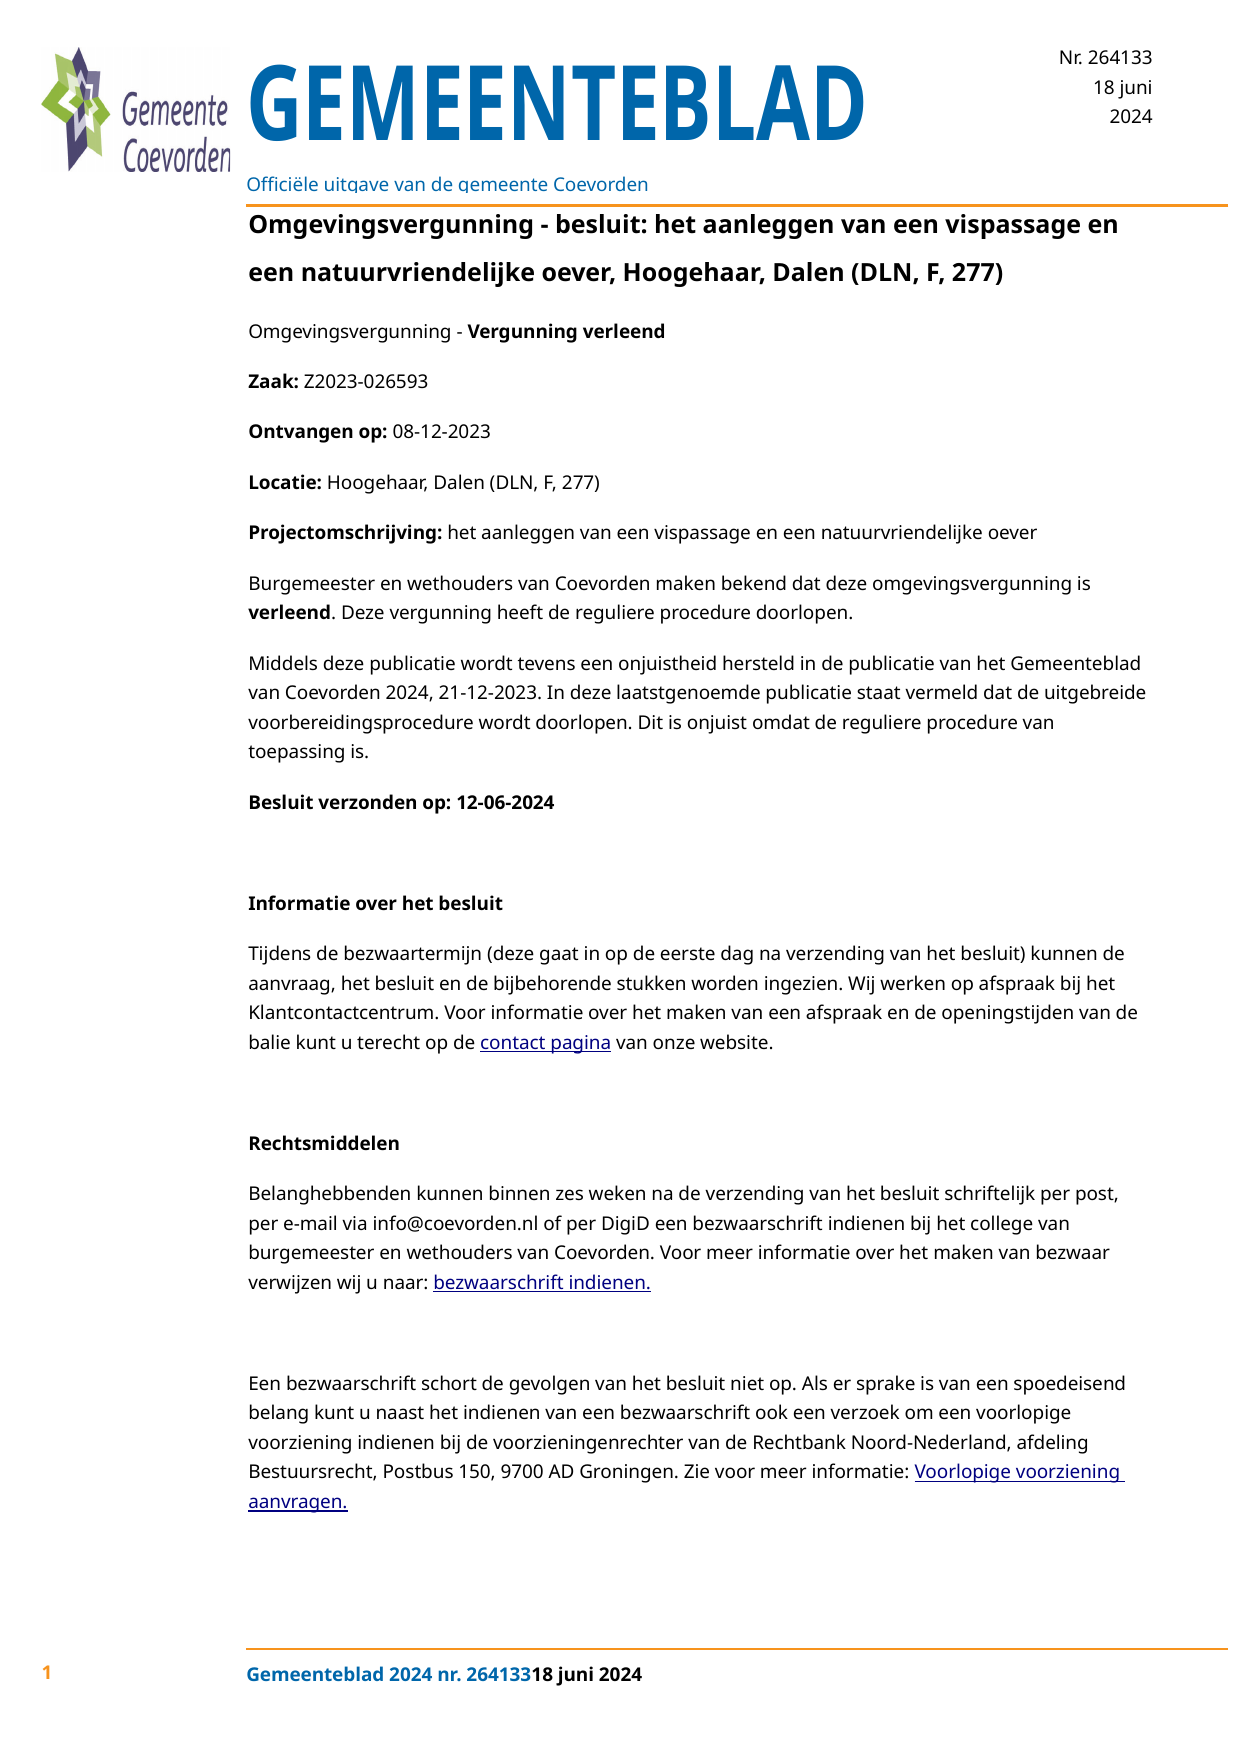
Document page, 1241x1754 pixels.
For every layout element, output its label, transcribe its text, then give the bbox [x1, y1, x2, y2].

text Ontvangen op: 08-12-2023 [248, 419, 1152, 444]
text Een bezwaarschrift schort de gevolgen van het besluit niet op. Als er sprake is van een spoedeisend belang kunt u naast het indienen van een bezwaarschrift ook een verzoek om een voorlopige voorziening indienen bij de voorzieningenrechter van de Rechtbank Noord-Nederland, afdeling Bestuursrecht, Postbus 150, 9700 AD Groningen. Zie voor meer informatie: Voorlopige voorziening aanvragen. [248, 1370, 1152, 1514]
text Middels deze publicatie wordt tevens een onjuistheid hersteld in de publicatie van het Gemeenteblad van Coevorden 2024, 21-12-2023. In deze laatstgenoemde publicatie staat vermeld dat de uitgebreide voorbereidingsprocedure wordt doorlopen. Dit is onjuist omdat de reguliere procedure van toepassing is. [248, 650, 1152, 764]
text Besluit verzonden op: 12-06-2024 [248, 789, 1152, 815]
text Zaak: Z2023-026593 [248, 368, 1152, 394]
text Tijdens de bezwaartermijn (deze gaat in op de eerste dag na verzending van het besluit) kunnen de aanvraag, het besluit en de bijbehorende stukken worden ingezien. Wij werken op afspraak bij het Klantcontactcentrum. Voor informatie over het maken van een afspraak en de openingstijden van de balie kunt u terecht op de contact pagina van onze website. [248, 940, 1152, 1055]
text Omgevingsvergunning - Vergunning verleend [248, 318, 1152, 344]
text Projectomschrijving: het aanleggen van een vispassage en een natuurvriendelijke oever [248, 519, 1152, 545]
text Belanghebbenden kunnen binnen zes weken na de verzending van het besluit schriftelijk per post, per e-mail via info@coevorden.nl of per DigiD een bezwaarschrift indienen bij het college van burgemeester en wethouders van Coevorden. Voor meer informatie over het maken van bezwaar verwijzen wij u naar: bezwaarschrift indienen. [248, 1180, 1152, 1295]
text Omgevingsvergunning - besluit: het aanleggen van een vispassage en een natuurvriendelijke oever, Hoogehaar, Dalen (DLN, F, 277) [248, 207, 1152, 288]
text Rechtsmiddelen [248, 1130, 1152, 1156]
picture [41, 47, 231, 172]
text Burgemeester en wethouders van Coevorden maken bekend dat deze omgevingsvergunning is verleend. Deze vergunning heeft de reguliere procedure doorlopen. [248, 570, 1152, 625]
text Informatie over het besluit [248, 890, 1152, 916]
text Locatie: Hoogehaar, Dalen (DLN, F, 277) [248, 469, 1152, 495]
